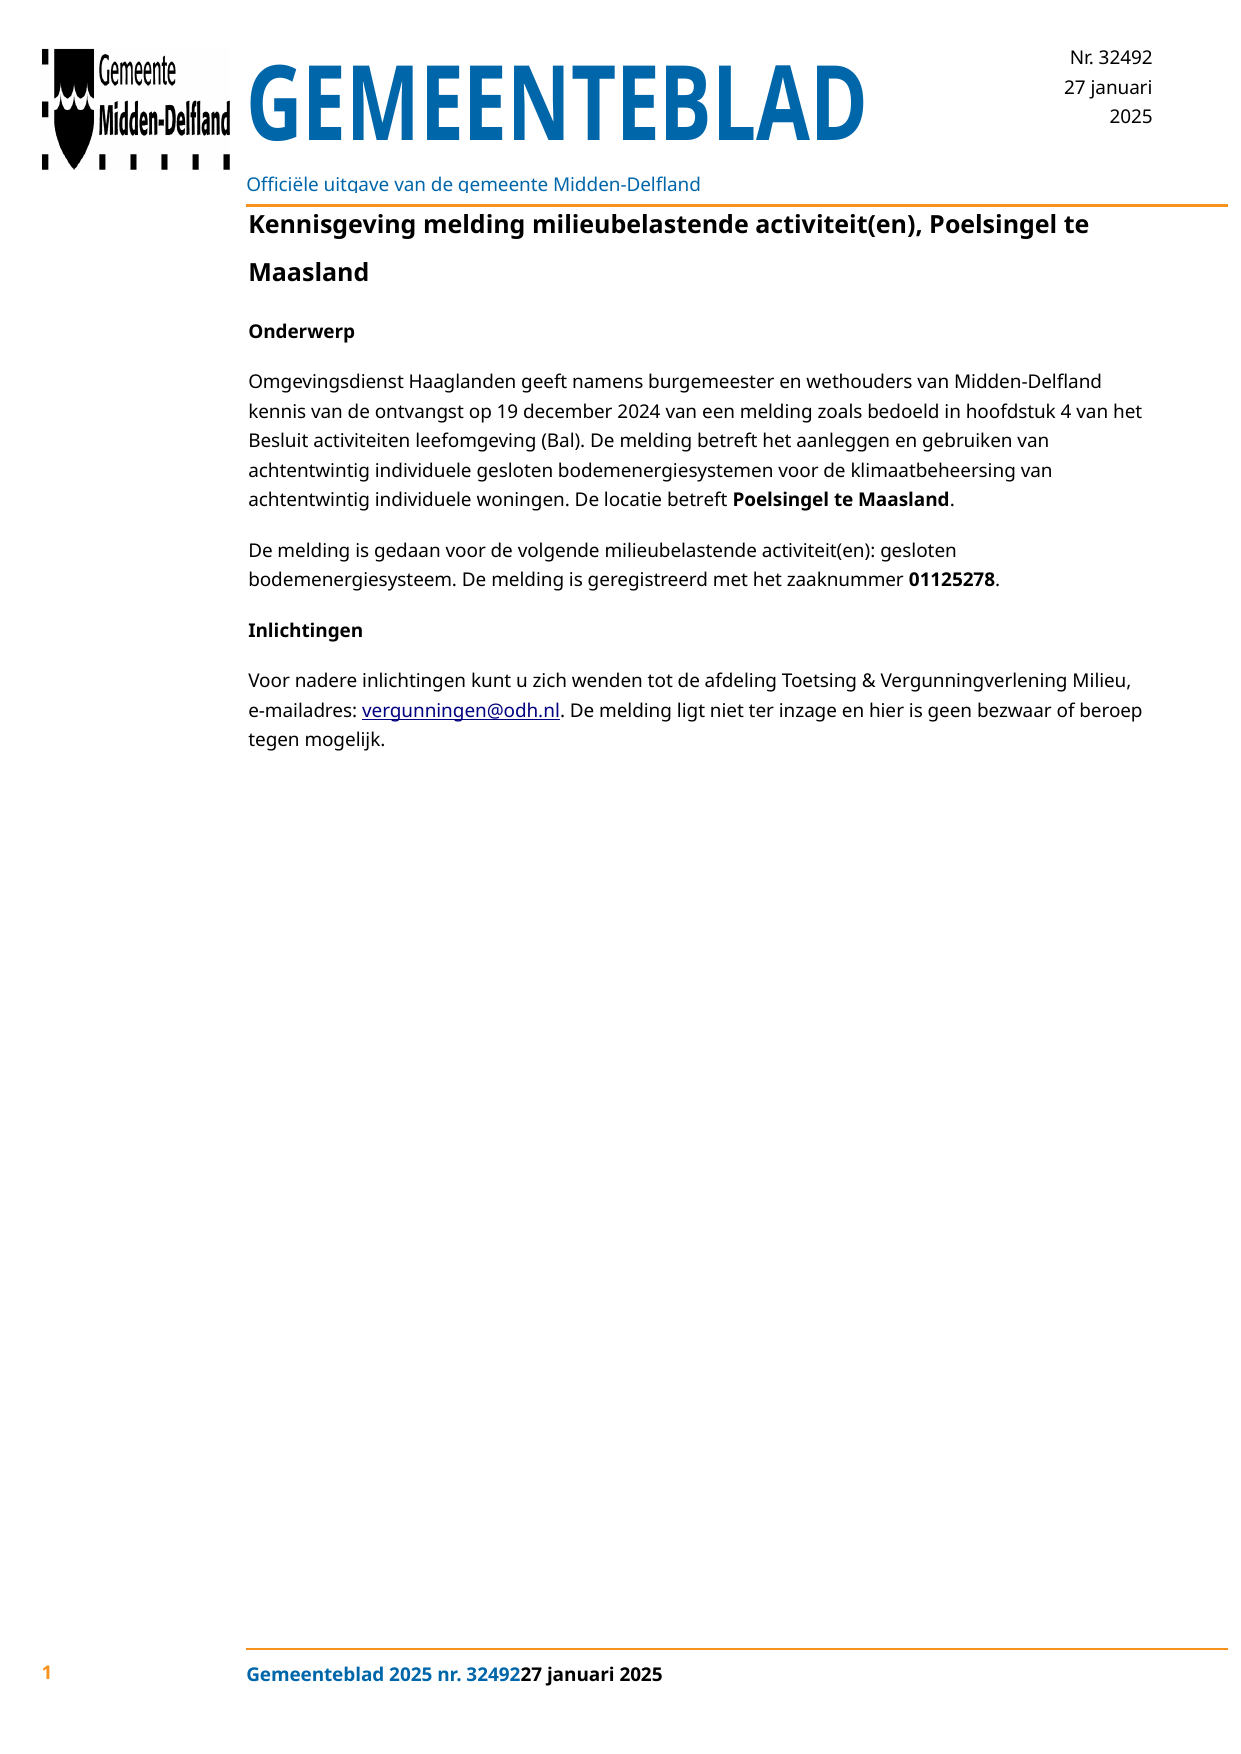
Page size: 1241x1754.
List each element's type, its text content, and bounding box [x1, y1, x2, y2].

text Onderwerp [248, 318, 1152, 344]
text Voor nadere inlichtingen kunt u zich wenden tot de afdeling Toetsing & Vergunningverlening Milieu, e-mailadres: vergunningen@odh.nl. De melding ligt niet ter inzage en hier is geen bezwaar of beroep tegen mogelijk. [248, 667, 1152, 752]
text Kennisgeving melding milieubelastende activiteit(en), Poelsingel te Maasland [248, 207, 1152, 288]
text De melding is gedaan voor de volgende milieubelastende activiteit(en): gesloten bodemenergiesysteem. De melding is geregistreerd met het zaaknummer 01125278. [248, 537, 1152, 592]
text Inlichtingen [248, 617, 1152, 643]
text Omgevingsdienst Haaglanden geeft namens burgemeester en wethouders van Midden-Delfland kennis van de ontvangst op 19 december 2024 van een melding zoals bedoeld in hoofdstuk 4 van het Besluit activiteiten leefomgeving (Bal). De melding betreft het aanleggen en gebruiken van achtentwintig individuele gesloten bodemenergiesystemen voor de klimaatbeheersing van achtentwintig individuele woningen. De locatie betreft Poelsingel te Maasland. [248, 368, 1152, 512]
picture [41, 47, 231, 172]
